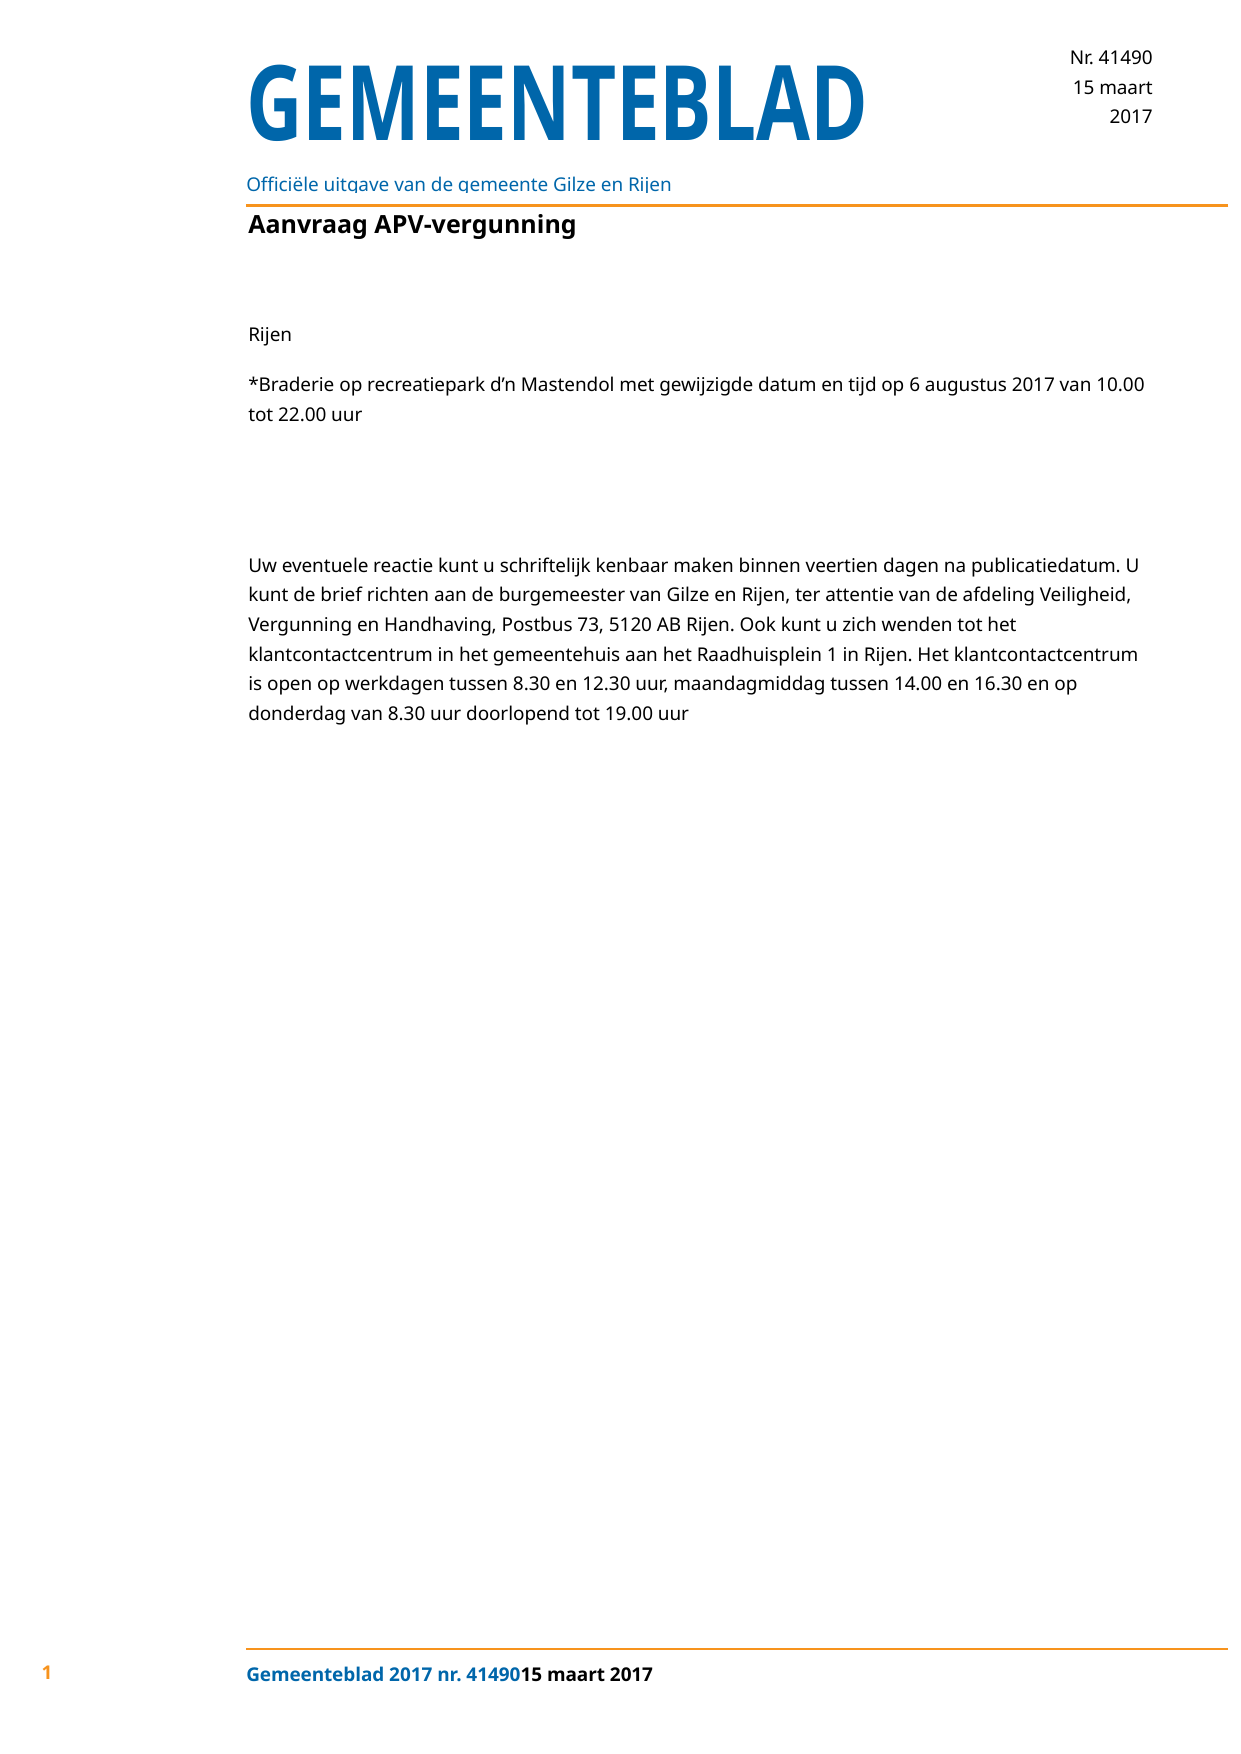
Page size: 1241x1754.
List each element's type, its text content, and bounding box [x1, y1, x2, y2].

text Uw eventuele reactie kunt u schriftelijk kenbaar maken binnen veertien dagen na publicatiedatum. U kunt de brief richten aan de burgemeester van Gilze en Rijen, ter attentie van de afdeling Veiligheid, Vergunning en Handhaving, Postbus 73, 5120 AB Rijen. Ook kunt u zich wenden tot het klantcontactcentrum in het gemeentehuis aan het Raadhuisplein 1 in Rijen. Het klantcontactcentrum is open op werkdagen tussen 8.30 en 12.30 uur, maandagmiddag tussen 14.00 en 16.30 en op donderdag van 8.30 uur doorlopend tot 19.00 uur [248, 552, 1152, 726]
picture [41, 47, 231, 172]
text Rijen [248, 321, 1152, 346]
text Aanvraag APV-vergunning [248, 207, 1152, 241]
text *Braderie op recreatiepark d’n Mastendol met gewijzigde datum en tijd op 6 augustus 2017 van 10.00 tot 22.00 uur [248, 371, 1152, 426]
